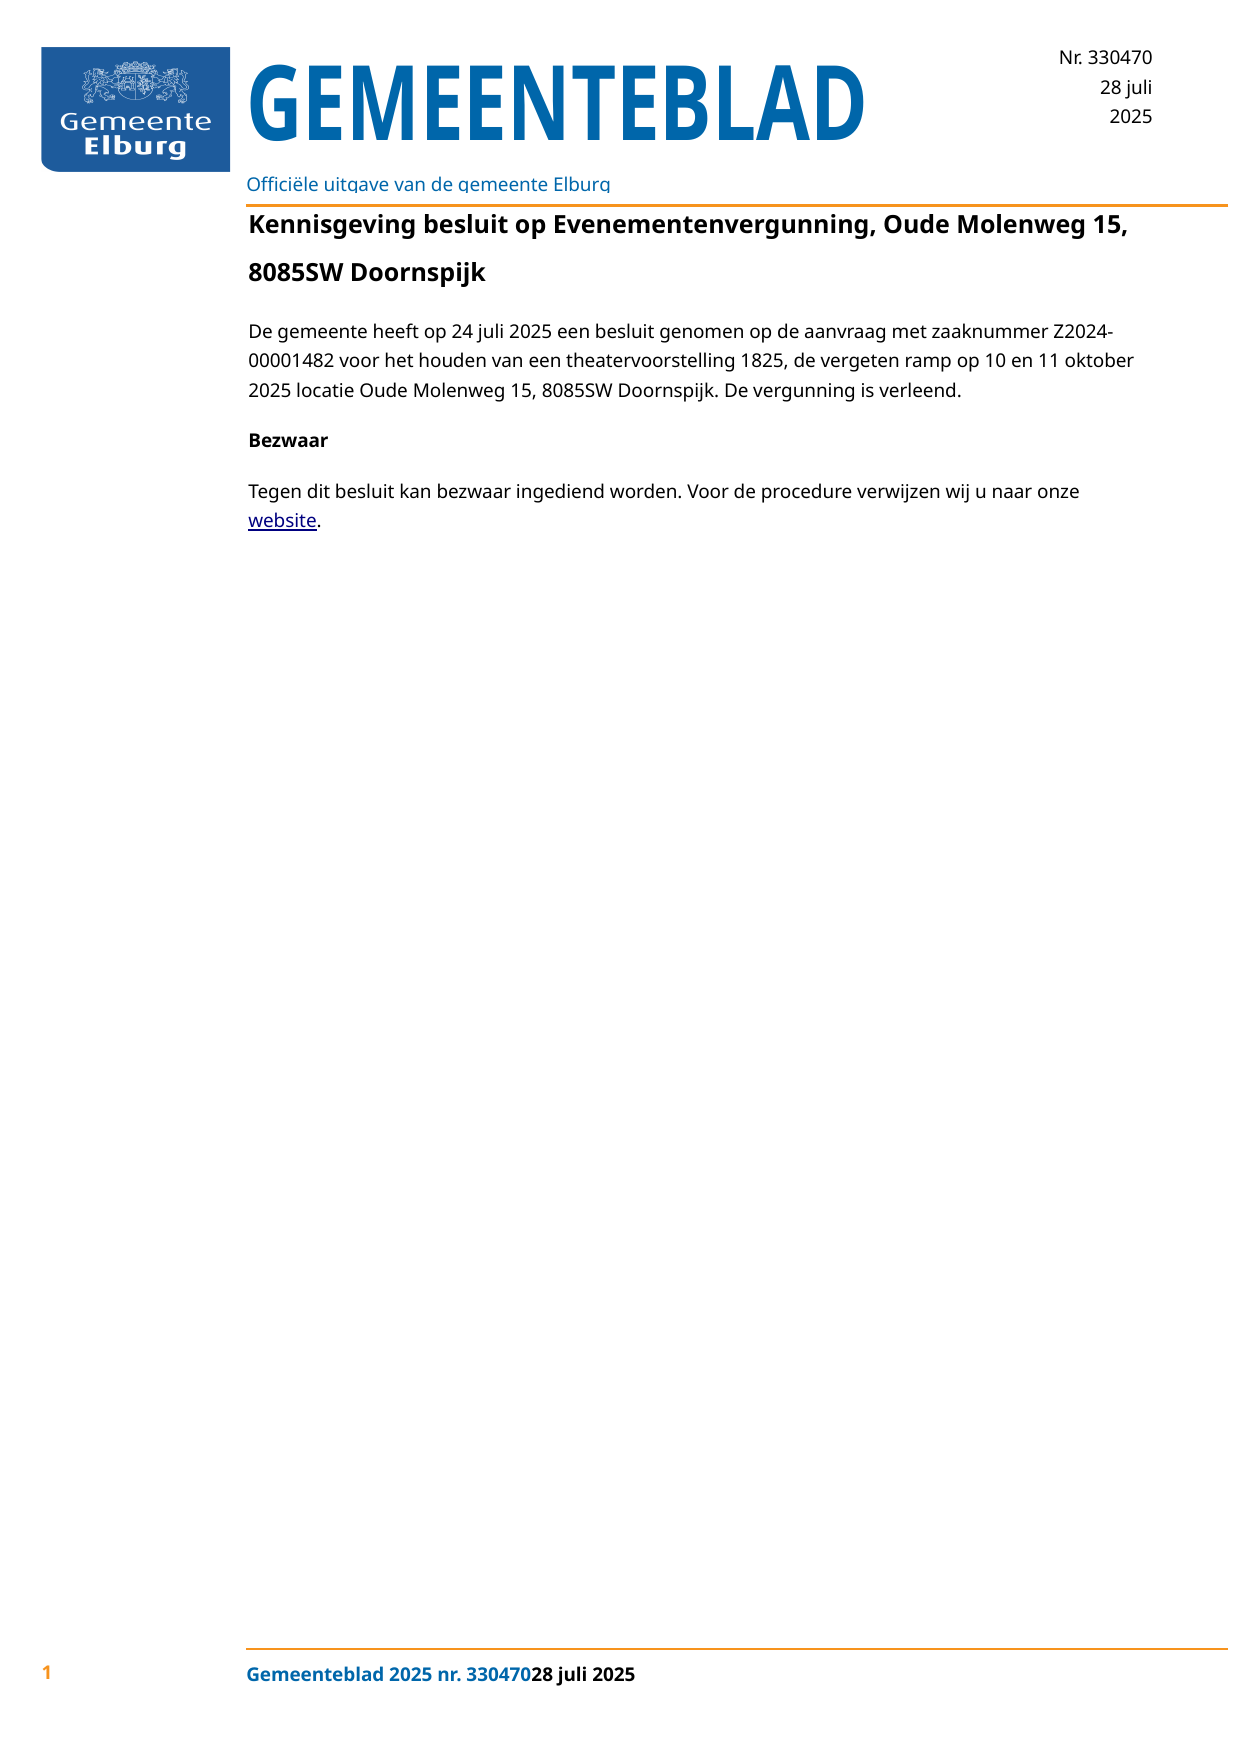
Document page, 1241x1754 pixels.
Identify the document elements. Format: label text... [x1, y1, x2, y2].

text Tegen dit besluit kan bezwaar ingediend worden. Voor de procedure verwijzen wij u naar onze website. [248, 478, 1152, 533]
text Bezwaar [248, 427, 1152, 453]
text Kennisgeving besluit op Evenementenvergunning, Oude Molenweg 15, 8085SW Doornspijk [248, 207, 1152, 288]
text De gemeente heeft op 24 juli 2025 een besluit genomen op de aanvraag met zaaknummer Z2024-00001482 voor het houden van een theatervoorstelling 1825, de vergeten ramp op 10 en 11 oktober 2025 locatie Oude Molenweg 15, 8085SW Doornspijk. De vergunning is verleend. [248, 318, 1152, 403]
picture [41, 47, 231, 172]
